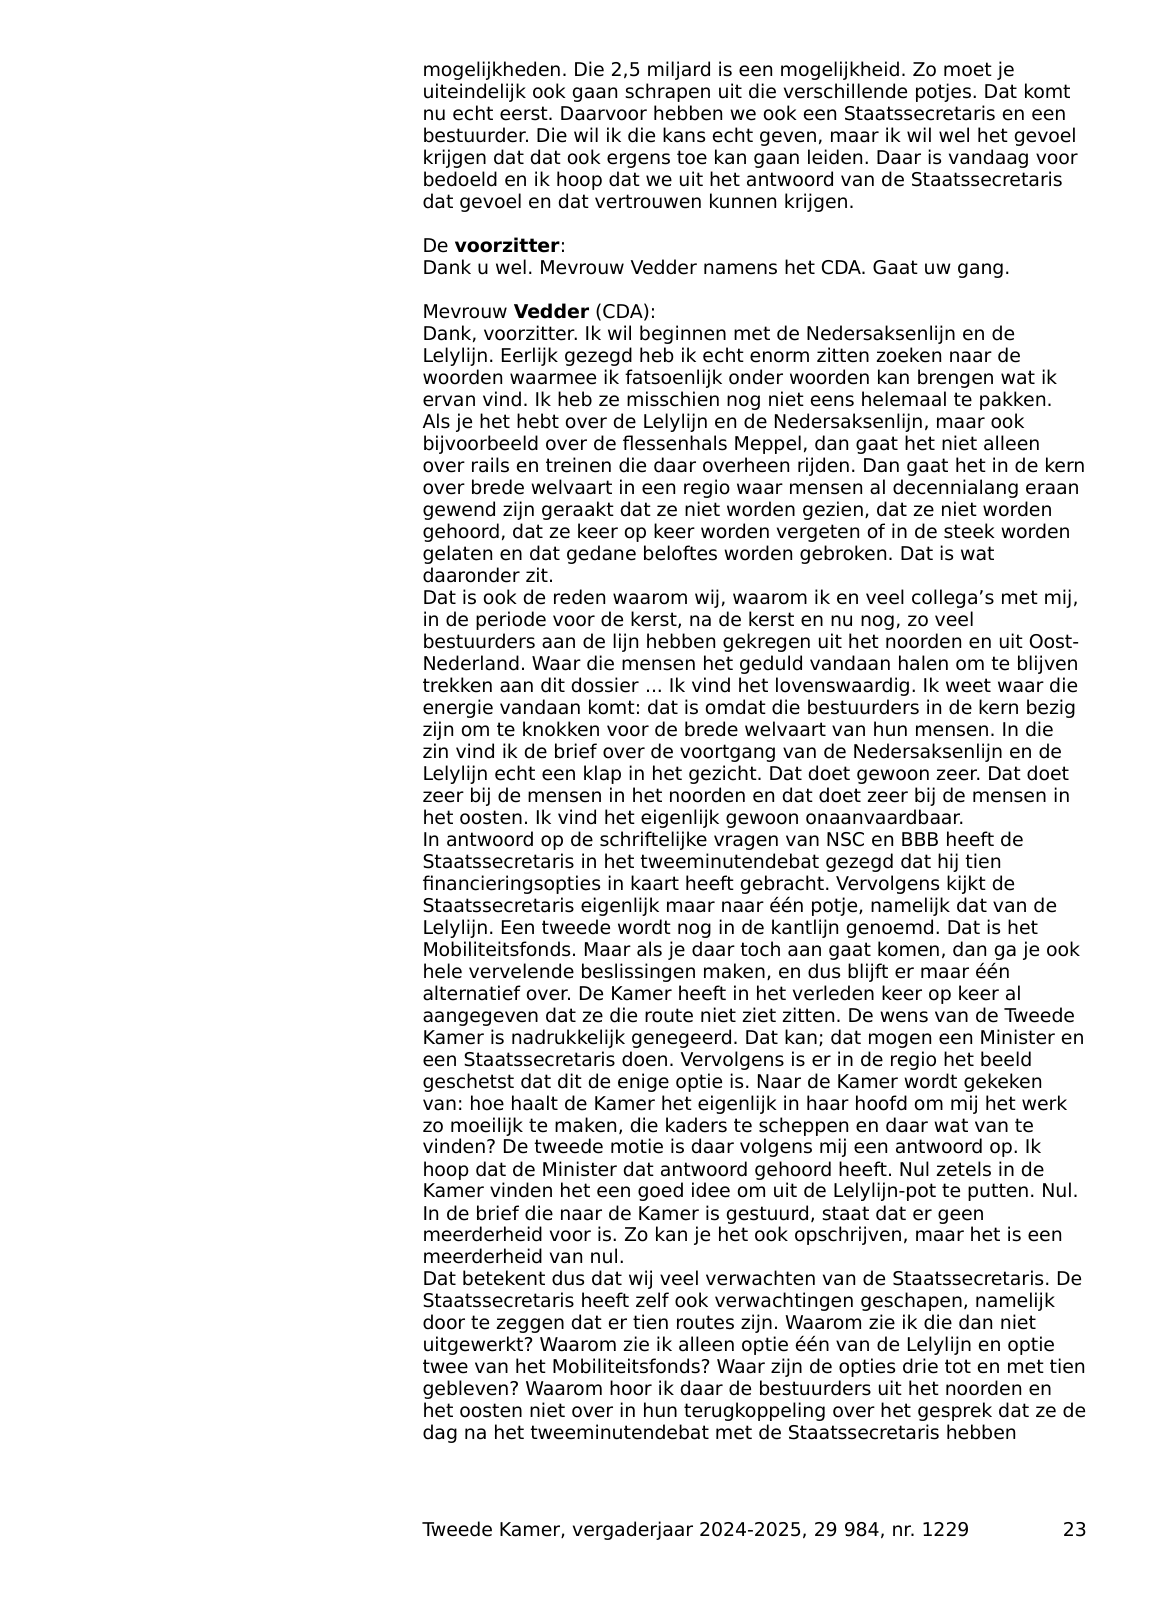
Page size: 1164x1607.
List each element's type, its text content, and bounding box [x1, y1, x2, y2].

text Mevrouw Vedder (CDA): [422, 301, 1087, 323]
text Dank u wel. Mevrouw Vedder namens het CDA. Gaat uw gang. [422, 257, 1087, 279]
text mogelijkheden. Die 2,5 miljard is een mogelijkheid. Zo moet je uiteindelijk ook gaan schrapen uit die verschillende potjes. Dat komt nu echt eerst. Daarvoor hebben we ook een Staatssecretaris en een bestuurder. Die wil ik die kans echt geven, maar ik wil wel het gevoel krijgen dat dat ook ergens toe kan gaan leiden. Daar is vandaag voor bedoeld en ik hoop dat we uit het antwoord van de Staatssecretaris dat gevoel en dat vertrouwen kunnen krijgen. [422, 59, 1087, 213]
text De voorzitter: [422, 235, 1087, 257]
text Dank, voorzitter. Ik wil beginnen met de Nedersaksenlijn en de Lelylijn. Eerlijk gezegd heb ik echt enorm zitten zoeken naar de woorden waarmee ik fatsoenlijk onder woorden kan brengen wat ik ervan vind. Ik heb ze misschien nog niet eens helemaal te pakken. Als je het hebt over de Lelylijn en de Nedersaksenlijn, maar ook bijvoorbeeld over de flessenhals Meppel, dan gaat het niet alleen over rails en treinen die daar overheen rijden. Dan gaat het in de kern over brede welvaart in een regio waar mensen al decennialang eraan gewend zijn geraakt dat ze niet worden gezien, dat ze niet worden gehoord, dat ze keer op keer worden vergeten of in de steek worden gelaten en dat gedane beloftes worden gebroken. Dat is wat daaronder zit. [422, 323, 1087, 587]
text Dat betekent dus dat wij veel verwachten van de Staatssecretaris. De Staatssecretaris heeft zelf ook verwachtingen geschapen, namelijk door te zeggen dat er tien routes zijn. Waarom zie ik die dan niet uitgewerkt? Waarom zie ik alleen optie één van de Lelylijn en optie twee van het Mobiliteitsfonds? Waar zijn de opties drie tot en met tien gebleven? Waarom hoor ik daar de bestuurders uit het noorden en het oosten niet over in hun terugkoppeling over het gesprek dat ze de dag na het tweeminutendebat met de Staatssecretaris hebben [422, 1268, 1087, 1444]
text In antwoord op de schriftelijke vragen van NSC en BBB heeft de Staatssecretaris in het tweeminutendebat gezegd dat hij tien financieringsopties in kaart heeft gebracht. Vervolgens kijkt de Staatssecretaris eigenlijk maar naar één potje, namelijk dat van de Lelylijn. Een tweede wordt nog in de kantlijn genoemd. Dat is het Mobiliteitsfonds. Maar als je daar toch aan gaat komen, dan ga je ook hele vervelende beslissingen maken, en dus blijft er maar één alternatief over. De Kamer heeft in het verleden keer op keer al aangegeven dat ze die route niet ziet zitten. De wens van de Tweede Kamer is nadrukkelijk genegeerd. Dat kan; dat mogen een Minister en een Staatssecretaris doen. Vervolgens is er in de regio het beeld geschetst dat dit de enige optie is. Naar de Kamer wordt gekeken van: hoe haalt de Kamer het eigenlijk in haar hoofd om mij het werk zo moeilijk te maken, die kaders te scheppen en daar wat van te vinden? De tweede motie is daar volgens mij een antwoord op. Ik hoop dat de Minister dat antwoord gehoord heeft. Nul zetels in de Kamer vinden het een goed idee om uit de Lelylijn-pot te putten. Nul. In de brief die naar de Kamer is gestuurd, staat dat er geen meerderheid voor is. Zo kan je het ook opschrijven, maar het is een meerderheid van nul. [422, 829, 1087, 1268]
text Dat is ook de reden waarom wij, waarom ik en veel collega’s met mij, in de periode voor de kerst, na de kerst en nu nog, zo veel bestuurders aan de lijn hebben gekregen uit het noorden en uit Oost-Nederland. Waar die mensen het geduld vandaan halen om te blijven trekken aan dit dossier ... Ik vind het lovenswaardig. Ik weet waar die energie vandaan komt: dat is omdat die bestuurders in de kern bezig zijn om te knokken voor de brede welvaart van hun mensen. In die zin vind ik de brief over de voortgang van de Nedersaksenlijn en de Lelylijn echt een klap in het gezicht. Dat doet gewoon zeer. Dat doet zeer bij de mensen in het noorden en dat doet zeer bij de mensen in het oosten. Ik vind het eigenlijk gewoon onaanvaardbaar. [422, 587, 1087, 829]
